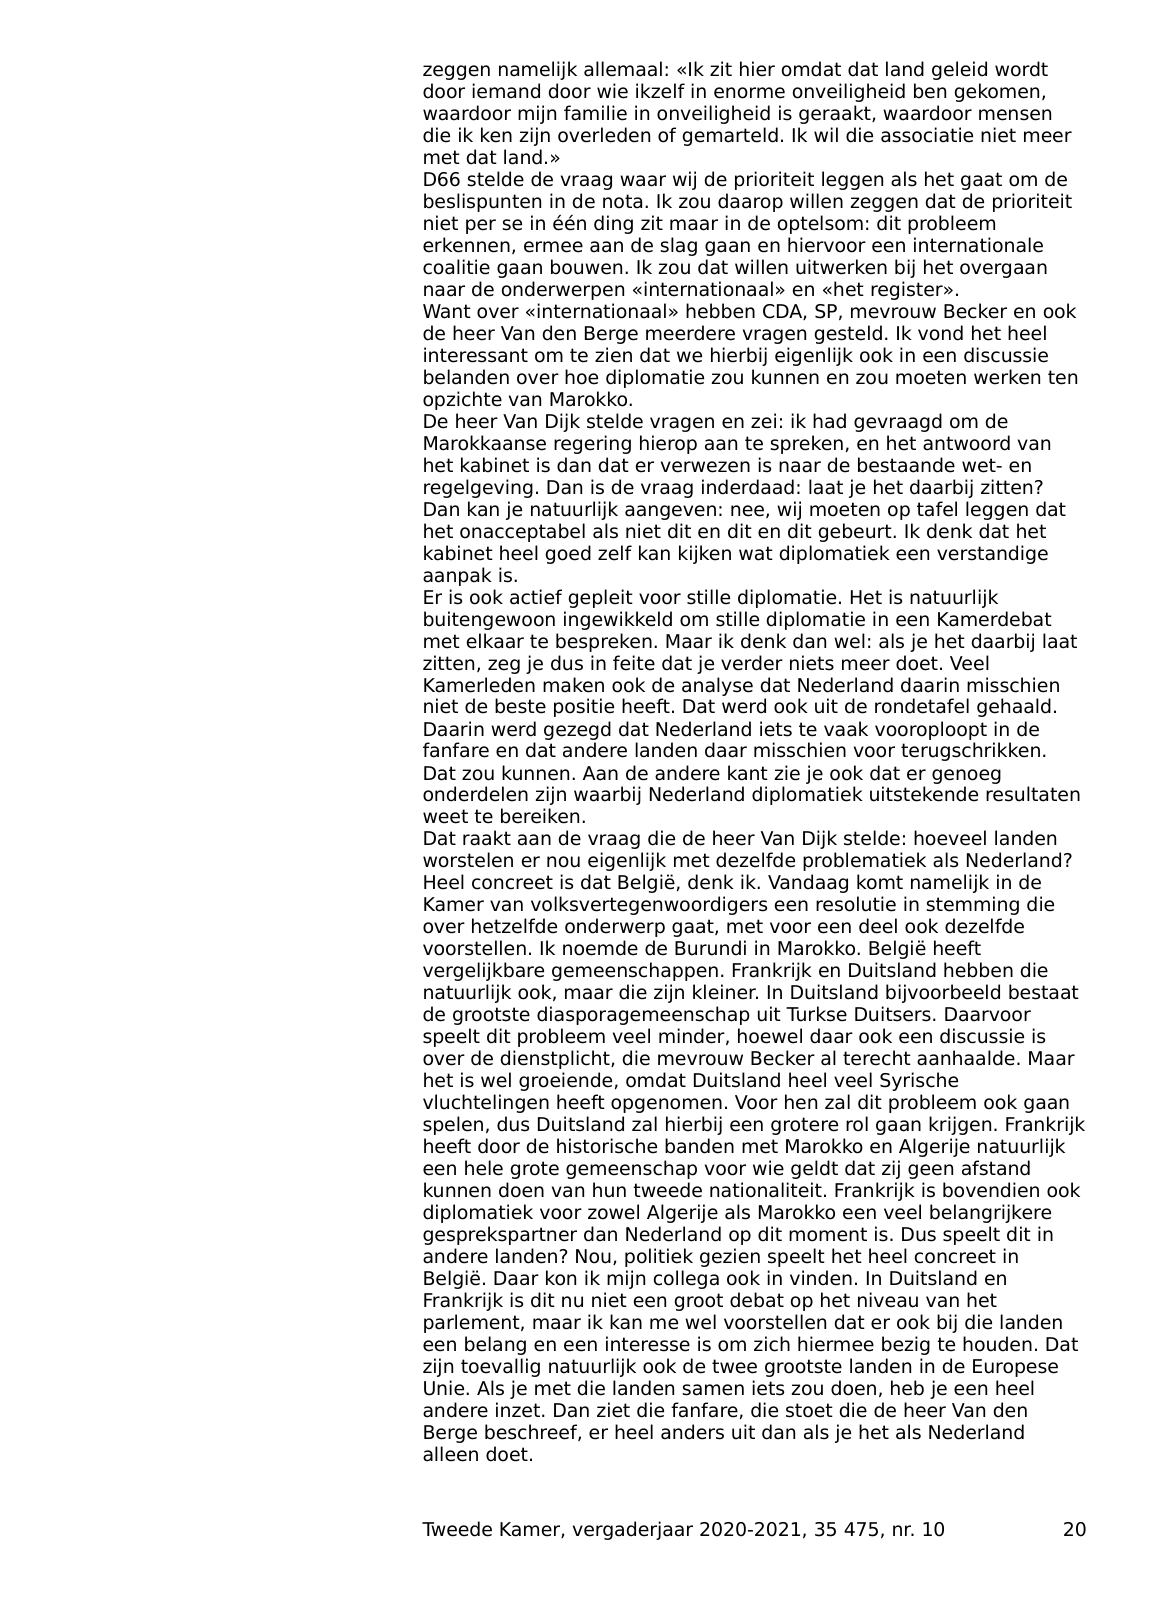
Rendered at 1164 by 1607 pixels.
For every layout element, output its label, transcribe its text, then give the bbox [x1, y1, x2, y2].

text Er is ook actief gepleit voor stille diplomatie. Het is natuurlijk buitengewoon ingewikkeld om stille diplomatie in een Kamerdebat met elkaar te bespreken. Maar ik denk dan wel: als je het daarbij laat zitten, zeg je dus in feite dat je verder niets meer doet. Veel Kamerleden maken ook de analyse dat Nederland daarin misschien niet de beste positie heeft. Dat werd ook uit de rondetafel gehaald. Daarin werd gezegd dat Nederland iets te vaak vooroploopt in de fanfare en dat andere landen daar misschien voor terugschrikken. Dat zou kunnen. Aan de andere kant zie je ook dat er genoeg onderdelen zijn waarbij Nederland diplomatiek uitstekende resultaten weet te bereiken. [422, 587, 1087, 828]
text D66 stelde de vraag waar wij de prioriteit leggen als het gaat om de beslispunten in de nota. Ik zou daarop willen zeggen dat de prioriteit niet per se in één ding zit maar in de optelsom: dit probleem erkennen, ermee aan de slag gaan en hiervoor een internationale coalitie gaan bouwen. Ik zou dat willen uitwerken bij het overgaan naar de onderwerpen «internationaal» en «het register». [422, 169, 1087, 301]
text Want over «internationaal» hebben CDA, SP, mevrouw Becker en ook de heer Van den Berge meerdere vragen gesteld. Ik vond het heel interessant om te zien dat we hierbij eigenlijk ook in een discussie belanden over hoe diplomatie zou kunnen en zou moeten werken ten opzichte van Marokko. [422, 301, 1087, 411]
text zeggen namelijk allemaal: «Ik zit hier omdat dat land geleid wordt door iemand door wie ikzelf in enorme onveiligheid ben gekomen, waardoor mijn familie in onveiligheid is geraakt, waardoor mensen die ik ken zijn overleden of gemarteld. Ik wil die associatie niet meer met dat land.» [422, 59, 1087, 169]
text Dat raakt aan de vraag die de heer Van Dijk stelde: hoeveel landen worstelen er nou eigenlijk met dezelfde problematiek als Nederland? Heel concreet is dat België, denk ik. Vandaag komt namelijk in de Kamer van volksvertegenwoordigers een resolutie in stemming die over hetzelfde onderwerp gaat, met voor een deel ook dezelfde voorstellen. Ik noemde de Burundi in Marokko. België heeft vergelijkbare gemeenschappen. Frankrijk en Duitsland hebben die natuurlijk ook, maar die zijn kleiner. In Duitsland bijvoorbeeld bestaat de grootste diasporagemeenschap uit Turkse Duitsers. Daarvoor speelt dit probleem veel minder, hoewel daar ook een discussie is over de dienstplicht, die mevrouw Becker al terecht aanhaalde. Maar het is wel groeiende, omdat Duitsland heel veel Syrische vluchtelingen heeft opgenomen. Voor hen zal dit probleem ook gaan spelen, dus Duitsland zal hierbij een grotere rol gaan krijgen. Frankrijk heeft door de historische banden met Marokko en Algerije natuurlijk een hele grote gemeenschap voor wie geldt dat zij geen afstand kunnen doen van hun tweede nationaliteit. Frankrijk is bovendien ook diplomatiek voor zowel Algerije als Marokko een veel belangrijkere gesprekspartner dan Nederland op dit moment is. Dus speelt dit in andere landen? Nou, politiek gezien speelt het heel concreet in België. Daar kon ik mijn collega ook in vinden. In Duitsland en Frankrijk is dit nu niet een groot debat op het niveau van het parlement, maar ik kan me wel voorstellen dat er ook bij die landen een belang en een interesse is om zich hiermee bezig te houden. Dat zijn toevallig natuurlijk ook de twee grootste landen in de Europese Unie. Als je met die landen samen iets zou doen, heb je een heel andere inzet. Dan ziet die fanfare, die stoet die de heer Van den Berge beschreef, er heel anders uit dan als je het als Nederland alleen doet. [422, 828, 1087, 1466]
text De heer Van Dijk stelde vragen en zei: ik had gevraagd om de Marokkaanse regering hierop aan te spreken, en het antwoord van het kabinet is dan dat er verwezen is naar de bestaande wet- en regelgeving. Dan is de vraag inderdaad: laat je het daarbij zitten? Dan kan je natuurlijk aangeven: nee, wij moeten op tafel leggen dat het onacceptabel als niet dit en dit en dit gebeurt. Ik denk dat het kabinet heel goed zelf kan kijken wat diplomatiek een verstandige aanpak is. [422, 411, 1087, 587]
